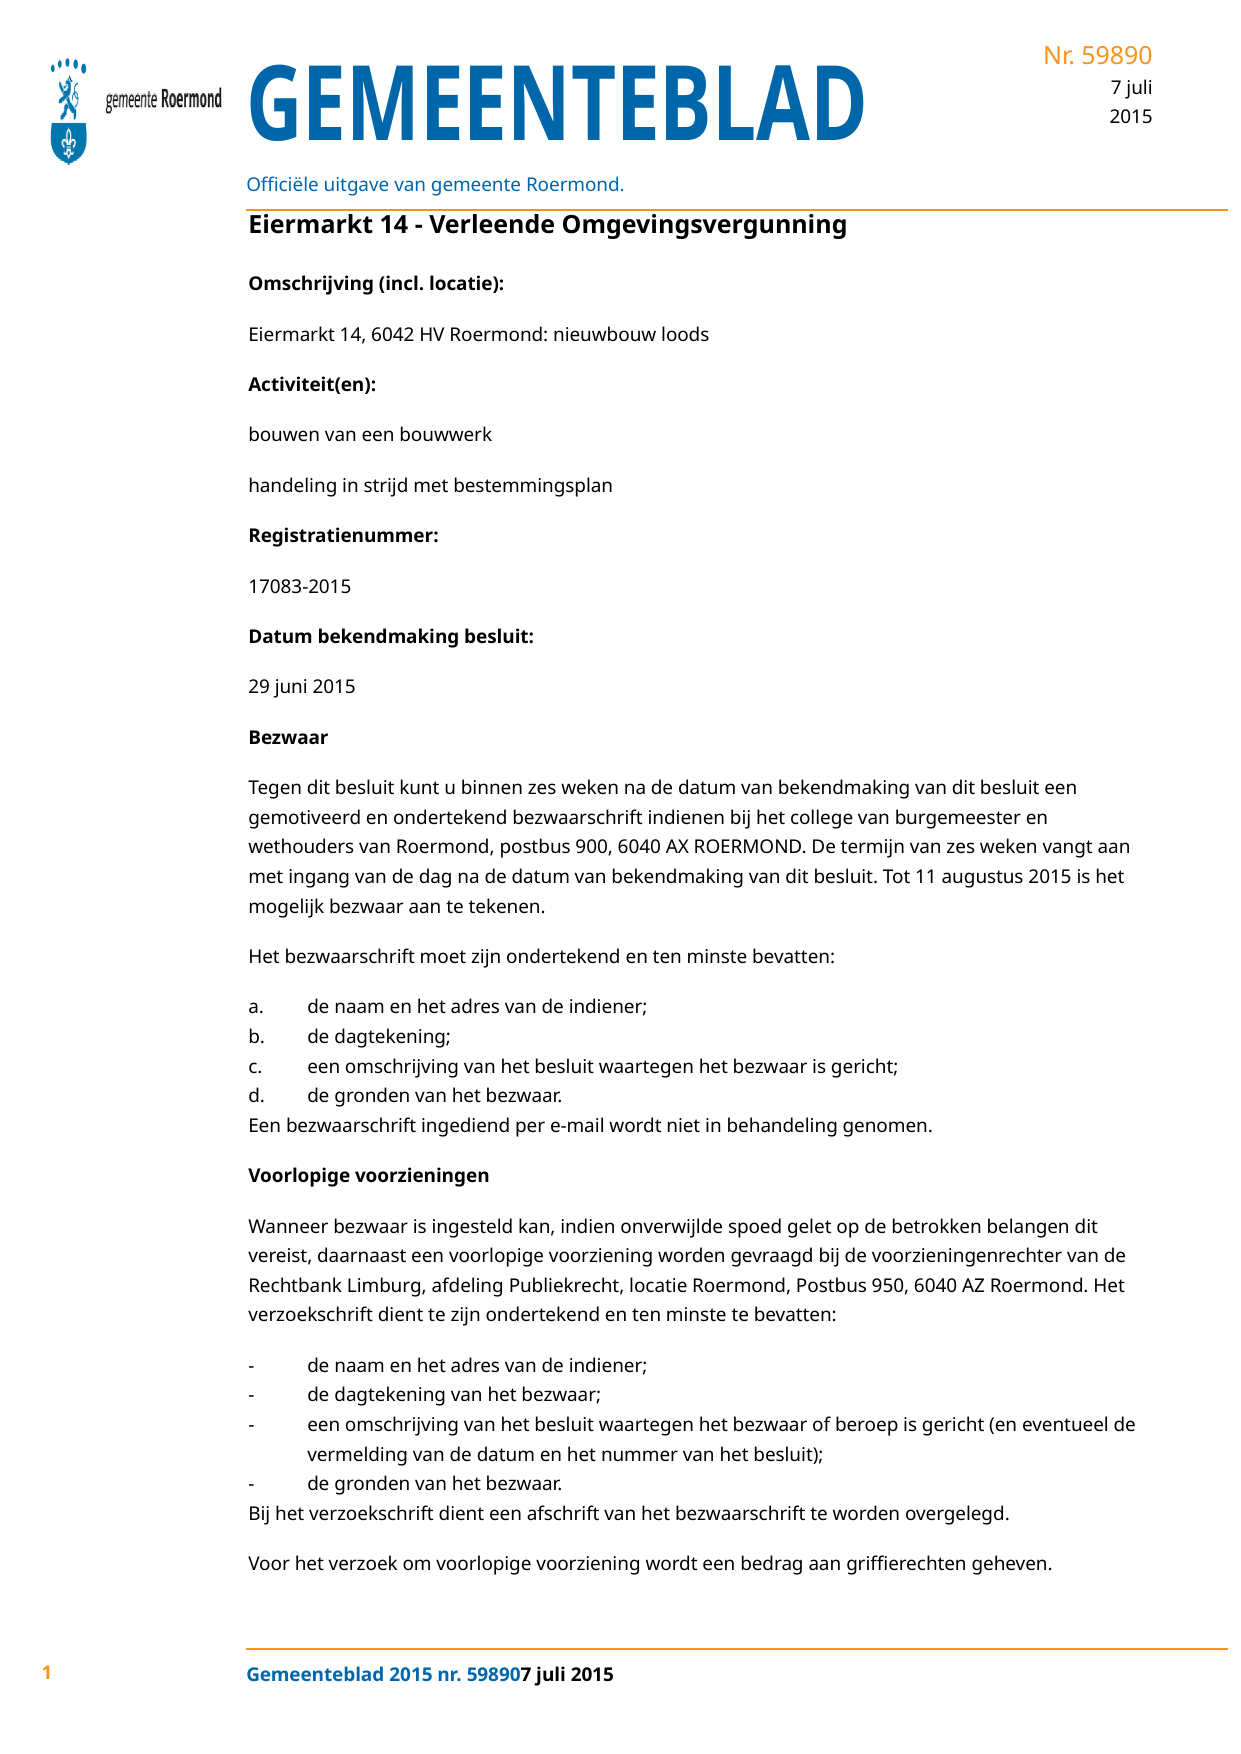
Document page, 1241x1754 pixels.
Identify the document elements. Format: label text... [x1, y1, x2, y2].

text Een bezwaarschrift ingediend per e-mail wordt niet in behandeling genomen. [248, 1112, 1152, 1138]
text Omschrijving (incl. locatie): [248, 270, 1152, 296]
list de gronden van het bezwaar. [248, 1470, 1152, 1496]
list de gronden van het bezwaar. [248, 1082, 1152, 1108]
text Tegen dit besluit kunt u binnen zes weken na de datum van bekendmaking van dit besluit een gemotiveerd en ondertekend bezwaarschrift indienen bij het college van burgemeester en wethouders van Roermond, postbus 900, 6040 AX ROERMOND. De termijn van zes weken vangt aan met ingang van de dag na de datum van bekendmaking van dit besluit. Tot 11 augustus 2015 is het mogelijk bezwaar aan te tekenen. [248, 774, 1152, 918]
text handeling in strijd met bestemmingsplan [248, 472, 1152, 498]
text Eiermarkt 14, 6042 HV Roermond: nieuwbouw loods [248, 321, 1152, 346]
text Datum bekendmaking besluit: [248, 623, 1152, 649]
list de dagtekening van het bezwaar; [248, 1382, 1152, 1407]
picture [41, 47, 231, 172]
text Het bezwaarschrift moet zijn ondertekend en ten minste bevatten: [248, 943, 1152, 969]
text bouwen van een bouwwerk [248, 422, 1152, 447]
text Voorlopige voorzieningen [248, 1162, 1152, 1188]
text Bij het verzoekschrift dient een afschrift van het bezwaarschrift te worden overgelegd. [248, 1500, 1152, 1526]
text Activiteit(en): [248, 371, 1152, 397]
text 17083-2015 [248, 573, 1152, 598]
text 29 juni 2015 [248, 674, 1152, 699]
list een omschrijving van het besluit waartegen het bezwaar of beroep is gericht (en eventueel de vermelding van de datum en het nummer van het besluit); [248, 1411, 1152, 1466]
text Wanneer bezwaar is ingesteld kan, indien onverwijlde spoed gelet op de betrokken belangen dit vereist, daarnaast een voorlopige voorziening worden gevraagd bij de voorzieningenrechter van de Rechtbank Limburg, afdeling Publiekrecht, locatie Roermond, Postbus 950, 6040 AZ Roermond. Het verzoekschrift dient te zijn ondertekend en ten minste te bevatten: [248, 1213, 1152, 1327]
list de dagtekening; [248, 1023, 1152, 1049]
list de naam en het adres van de indiener; [248, 994, 1152, 1019]
list de naam en het adres van de indiener; [248, 1352, 1152, 1378]
text Voor het verzoek om voorlopige voorziening wordt een bedrag aan griffierechten geheven. [248, 1550, 1152, 1576]
text Eiermarkt 14 - Verleende Omgevingsvergunning [248, 211, 1152, 241]
text Bezwaar [248, 724, 1152, 750]
list een omschrijving van het besluit waartegen het bezwaar is gericht; [248, 1053, 1152, 1078]
text Registratienummer: [248, 522, 1152, 548]
